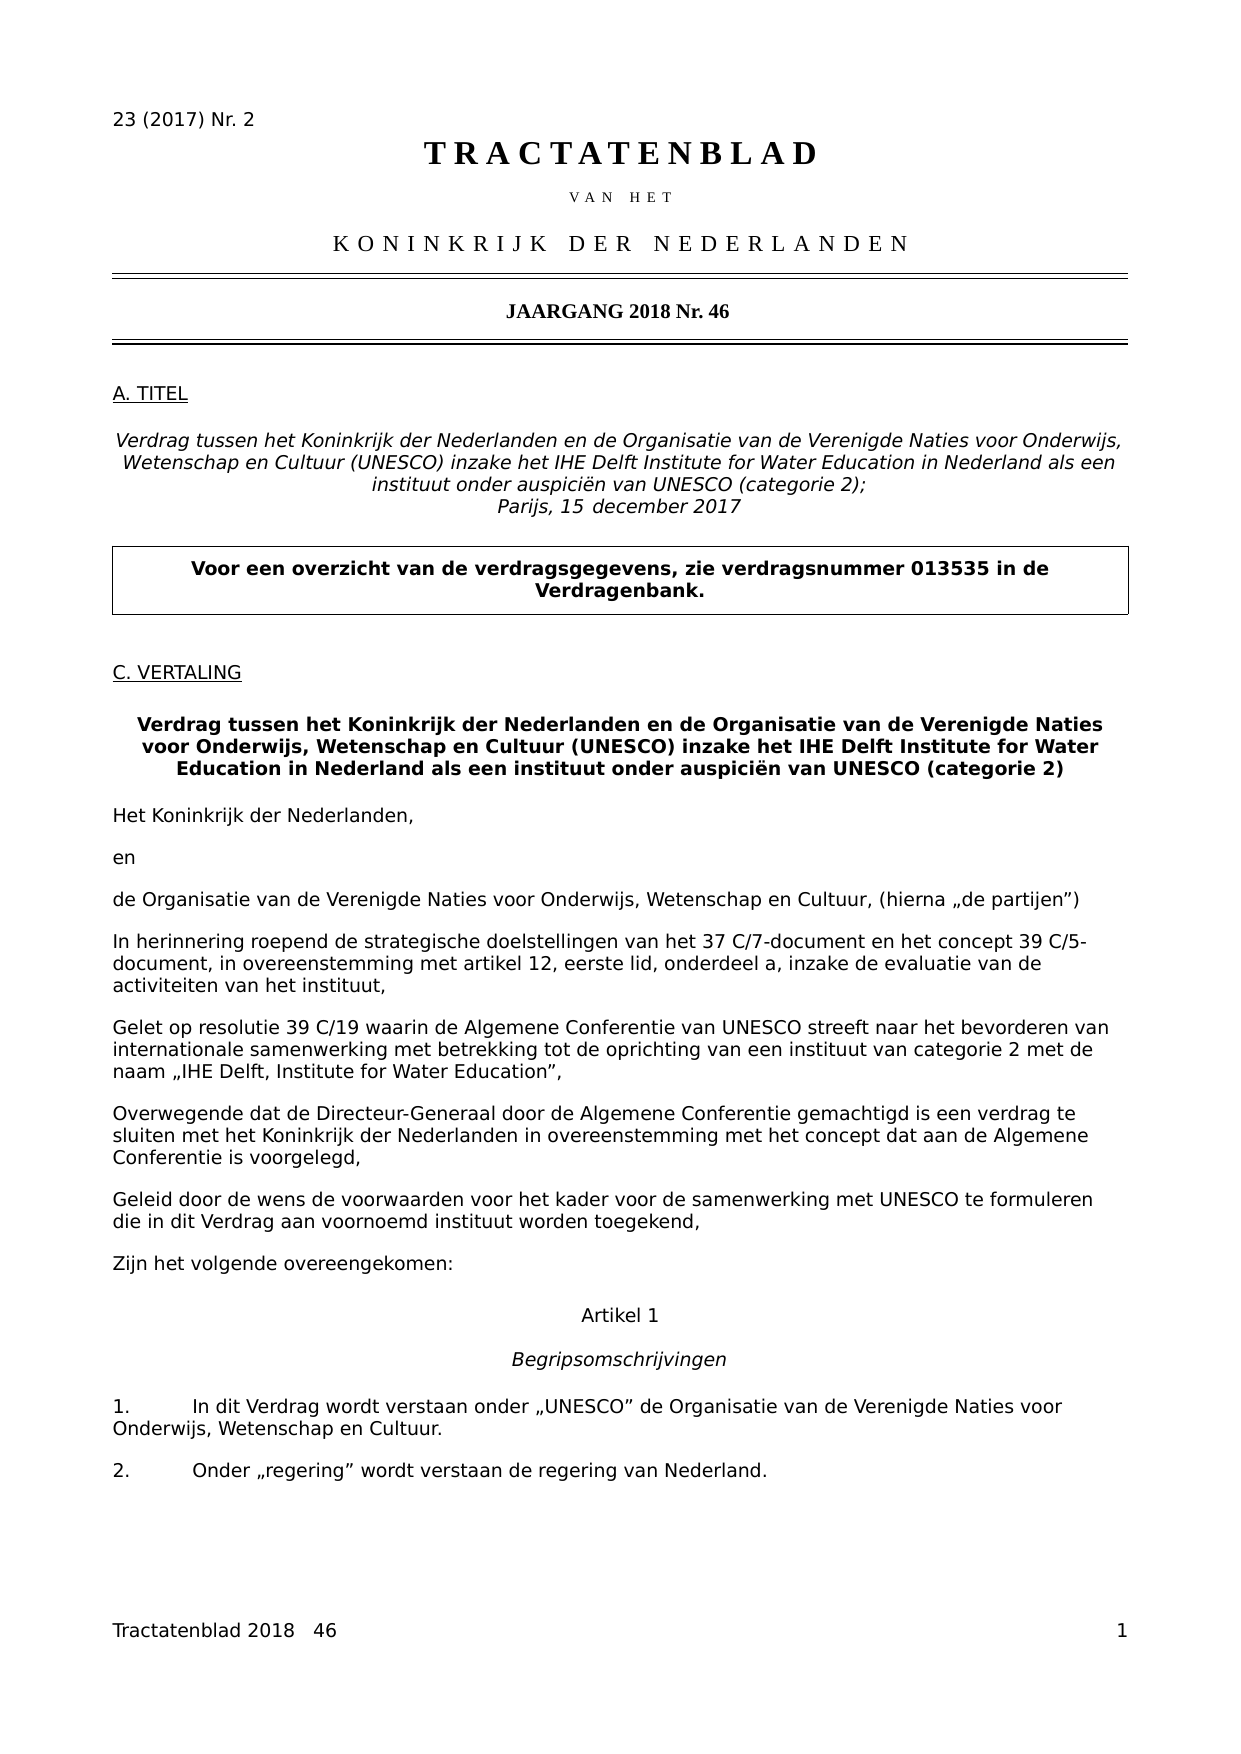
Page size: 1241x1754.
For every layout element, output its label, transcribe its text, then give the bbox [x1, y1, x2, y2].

text In herinnering roepend de strategische doelstellingen van het 37 C/7-document en het concept 39 C/5-document, in overeenstemming met artikel 12, eerste lid, onderdeel a, inzake de evaluatie van de activiteiten van het instituut, [112, 931, 1128, 997]
subtitle A. TITEL [112, 383, 1128, 405]
text Geleid door de wens de voorwaarden voor het kader voor de samenwerking met UNESCO te formuleren die in dit Verdrag aan voornoemd instituut worden toegekend, [112, 1189, 1128, 1233]
text 2. Onder „regering” wordt verstaan de regering van Nederland. [112, 1459, 1128, 1482]
subtitle Artikel 1 Begripsomschrijvingen [112, 1305, 1128, 1371]
text 1. In dit Verdrag wordt verstaan onder „UNESCO” de Organisatie van de Verenigde Naties voor Onderwijs, Wetenschap en Cultuur. [112, 1396, 1128, 1439]
subtitle Verdrag tussen het Koninkrijk der Nederlanden en de Organisatie van de Verenigde Naties voor Onderwijs, Wetenschap en Cultuur (UNESCO) inzake het IHE Delft Institute for Water Education in Nederland als een instituut onder auspiciën van UNESCO (categorie 2) [112, 714, 1128, 780]
text Het Koninkrijk der Nederlanden, [112, 805, 1128, 827]
text TRACTATENBLAD [112, 133, 1128, 172]
text KONINKRIJK DER NEDERLANDEN [112, 229, 1128, 256]
text JAARGANG 2018 Nr. 46 [112, 299, 1128, 323]
text en [112, 847, 1128, 869]
text de Organisatie van de Verenigde Naties voor Onderwijs, Wetenschap en Cultuur, (hierna „de partijen”) [112, 889, 1128, 911]
text Parijs, 15 december 2017 [112, 496, 1128, 518]
text VAN HET [112, 189, 1128, 206]
text 23 (2017) Nr. 2 [112, 109, 1128, 131]
text Gelet op resolutie 39 C/19 waarin de Algemene Conferentie van UNESCO streeft naar het bevorderen van internationale samenwerking met betrekking tot de oprichting van een instituut van categorie 2 met de naam „IHE Delft, Institute for Water Education”, [112, 1017, 1128, 1083]
text Verdrag tussen het Koninkrijk der Nederlanden en de Organisatie van de Verenigde Naties voor Onderwijs, Wetenschap en Cultuur (UNESCO) inzake het IHE Delft Institute for Water Education in Nederland als een instituut onder auspiciën van UNESCO (categorie 2); [112, 430, 1128, 496]
text Zijn het volgende overeengekomen: [112, 1253, 1128, 1275]
text Overwegende dat de Directeur-Generaal door de Algemene Conferentie gemachtigd is een verdrag te sluiten met het Koninkrijk der Nederlanden in overeenstemming met het concept dat aan de Algemene Conferentie is voorgelegd, [112, 1103, 1128, 1169]
subtitle C. VERTALING [112, 662, 1128, 684]
